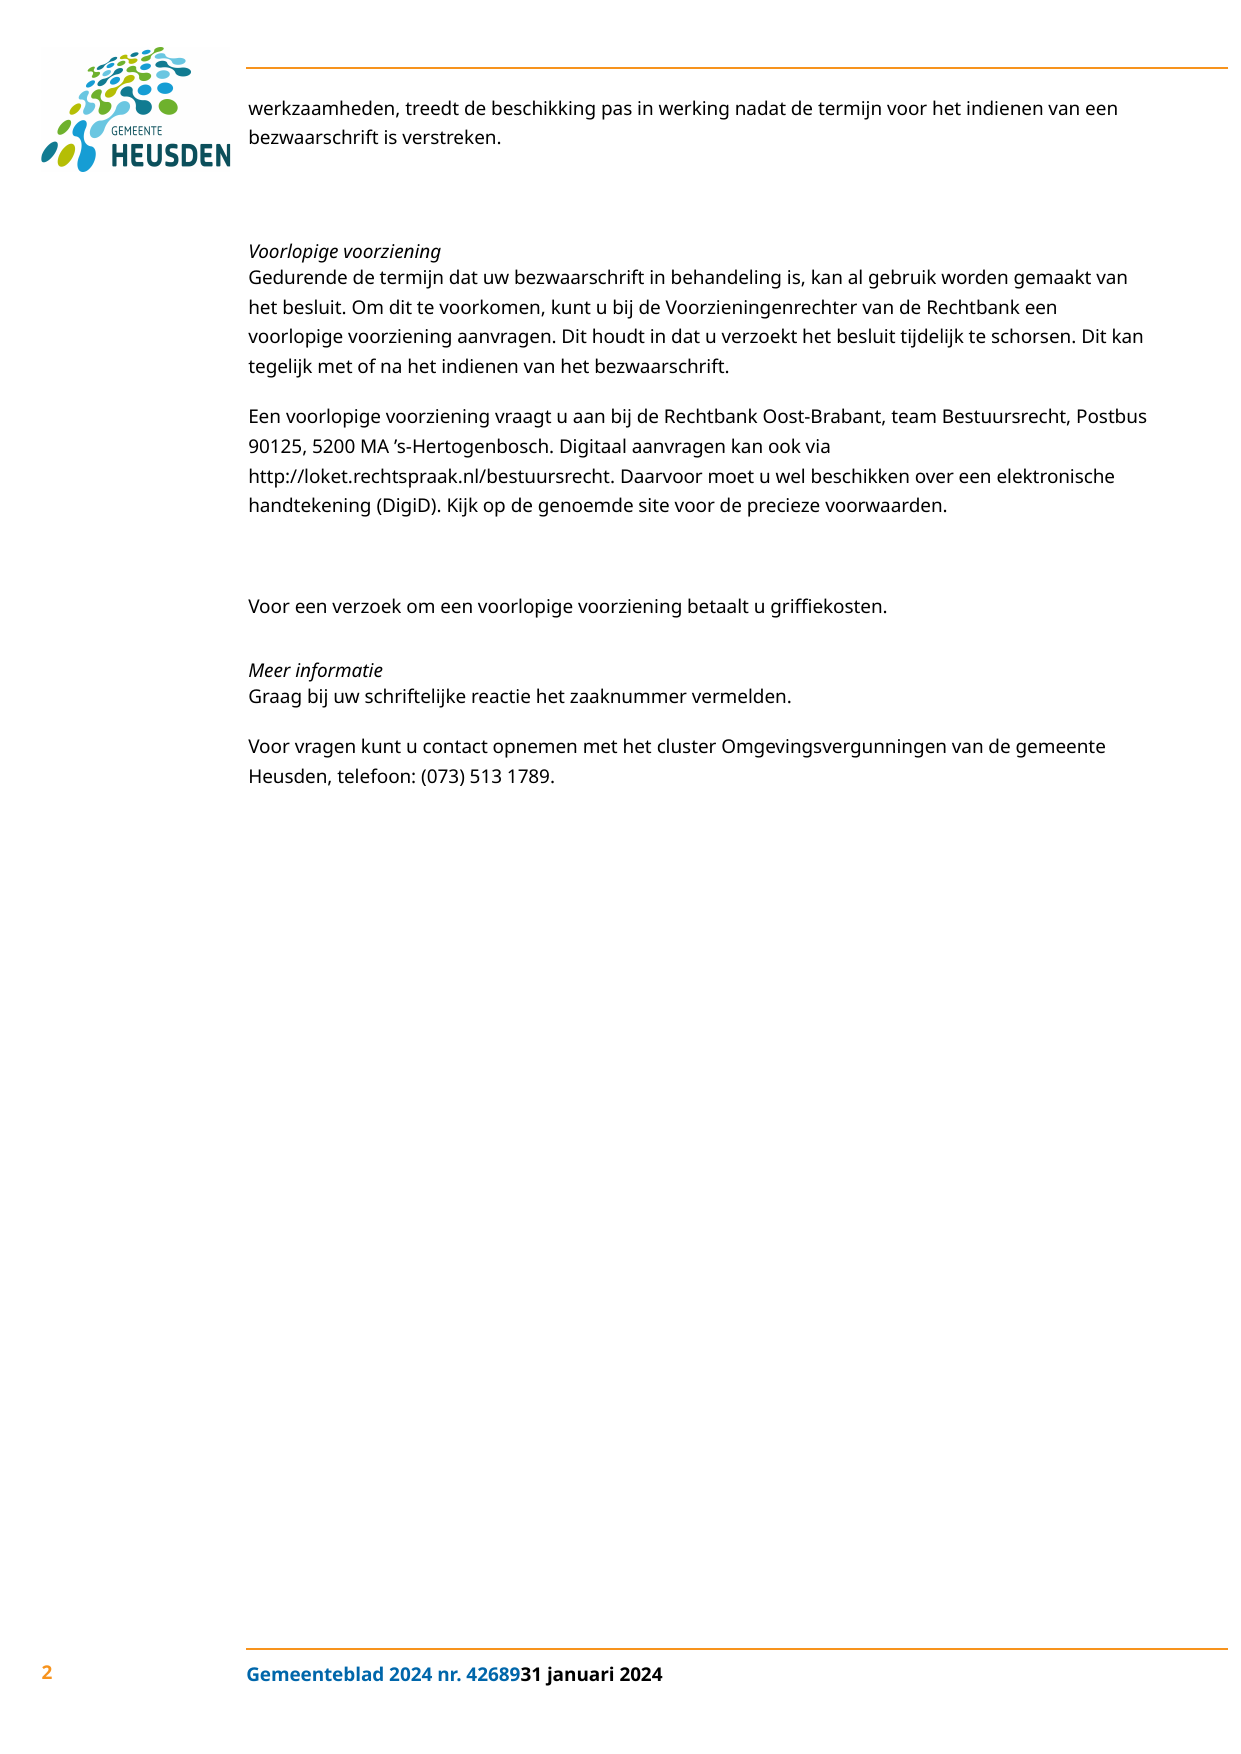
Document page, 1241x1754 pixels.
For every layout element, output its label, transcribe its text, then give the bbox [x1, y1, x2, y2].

text Voorlopige voorziening [248, 239, 1152, 264]
text Voor een verzoek om een voorlopige voorziening betaalt u griffiekosten. [248, 593, 1152, 619]
text Gedurende de termijn dat uw bezwaarschrift in behandeling is, kan al gebruik worden gemaakt van het besluit. Om dit te voorkomen, kunt u bij de Voorzieningenrechter van de Rechtbank een voorlopige voorziening aanvragen. Dit houdt in dat u verzoekt het besluit tijdelijk te schorsen. Dit kan tegelijk met of na het indienen van het bezwaarschrift. [248, 264, 1152, 379]
text Meer informatie [248, 657, 1152, 683]
text Een voorlopige voorziening vraagt u aan bij de Rechtbank Oost-Brabant, team Bestuursrecht, Postbus 90125, 5200 MA ’s-Hertogenbosch. Digitaal aanvragen kan ook via http://loket.rechtspraak.nl/bestuursrecht. Daarvoor moet u wel beschikken over een elektronische handtekening (DigiD). Kijk op de genoemde site voor de precieze voorwaarden. [248, 404, 1152, 518]
text Voor vragen kunt u contact opnemen met het cluster Omgevingsvergunningen van de gemeente Heusden, telefoon: (073) 513 1789. [248, 733, 1152, 789]
picture [41, 47, 231, 172]
text Graag bij uw schriftelijke reactie het zaaknummer vermelden. [248, 683, 1152, 709]
text werkzaamheden, treedt de beschikking pas in werking nadat de termijn voor het indienen van een bezwaarschrift is verstreken. [248, 95, 1152, 150]
